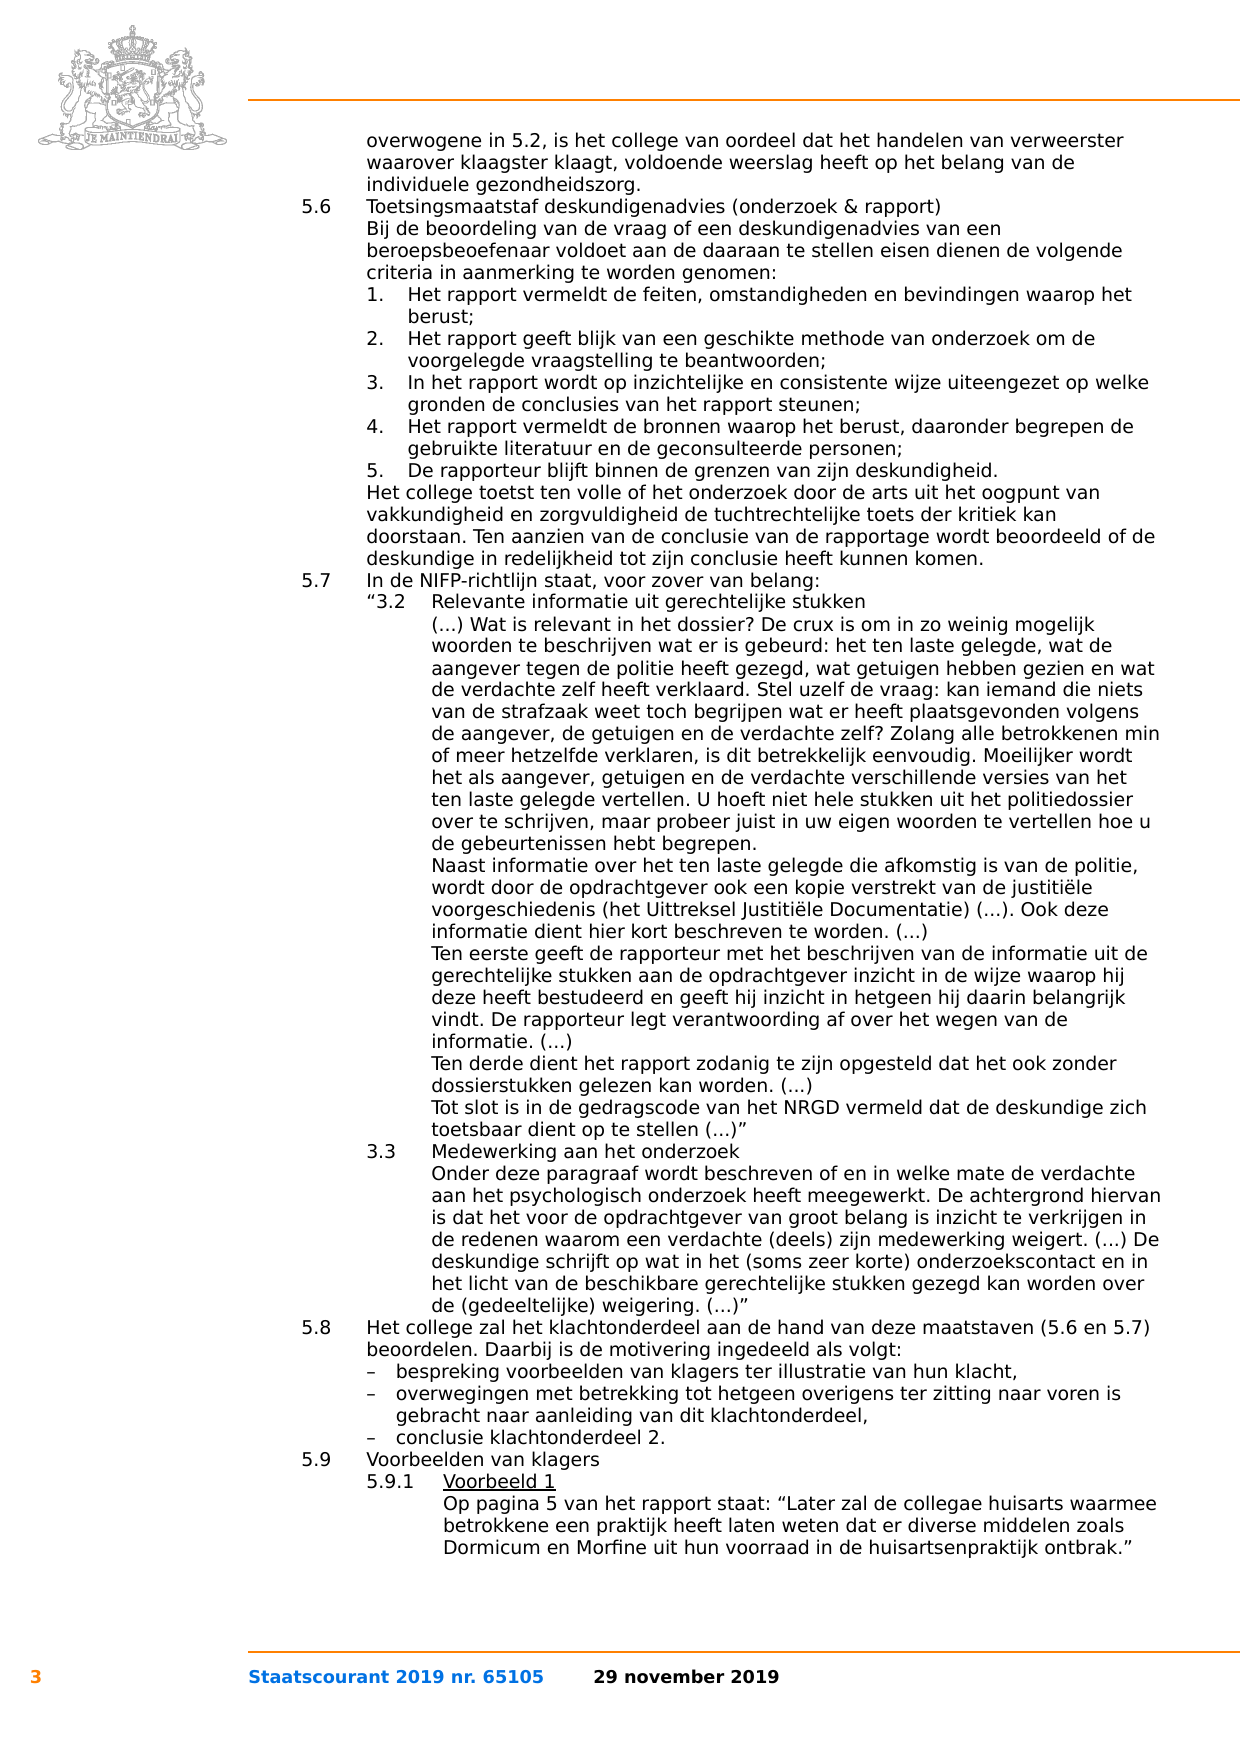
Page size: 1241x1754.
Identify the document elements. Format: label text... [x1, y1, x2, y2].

text 5. De rapporteur blijft binnen de grenzen van zijn deskundigheid. [366, 459, 1163, 482]
text 2. Het rapport geeft blijk van een geschikte methode van onderzoek om de voorgelegde vraagstelling te beantwoorden; [366, 328, 1163, 372]
text – overwegingen met betrekking tot hetgeen overigens ter zitting naar voren is gebracht naar aanleiding van dit klachtonderdeel, [366, 1383, 1163, 1427]
text Ten eerste geeft de rapporteur met het beschrijven van de informatie uit de gerechtelijke stukken aan de opdrachtgever inzicht in de wijze waarop hij deze heeft bestudeerd en geeft hij inzicht in hetgeen hij daarin belangrijk vindt. De rapporteur legt verantwoording af over het wegen van de informatie. (...) [431, 943, 1163, 1053]
text overwogene in 5.2, is het college van oordeel dat het handelen van verweerster waarover klaagster klaagt, voldoende weerslag heeft op het belang van de individuele gezondheidszorg. [366, 130, 1163, 196]
text Onder deze paragraaf wordt beschreven of en in welke mate de verdachte aan het psychologisch onderzoek heeft meegewerkt. De achtergrond hiervan is dat het voor de opdrachtgever van groot belang is inzicht te verkrijgen in de redenen waarom een verdachte (deels) zijn medewerking weigert. (...) De deskundige schrijft op wat in het (soms zeer korte) onderzoekscontact en in het licht van de beschikbare gerechtelijke stukken gezegd kan worden over de (gedeeltelijke) weigering. (...)” [431, 1163, 1163, 1317]
text – conclusie klachtonderdeel 2. [366, 1427, 1163, 1449]
text 1. Het rapport vermeldt de feiten, omstandigheden en bevindingen waarop het berust; [366, 284, 1163, 328]
text Op pagina 5 van het rapport staat: “Later zal de collegae huisarts waarmee betrokkene een praktijk heeft laten weten dat er diverse middelen zoals Dormicum en Morfine uit hun voorraad in de huisartsenpraktijk ontbrak.” [443, 1493, 1163, 1558]
text 3. In het rapport wordt op inzichtelijke en consistente wijze uiteengezet op welke gronden de conclusies van het rapport steunen; [366, 372, 1163, 416]
text 3.3 Medewerking aan het onderzoek [366, 1141, 1163, 1163]
text 5.9.1 Voorbeeld 1 [366, 1471, 1163, 1493]
text 5.9 Voorbeelden van klagers [301, 1449, 1163, 1471]
text Ten derde dient het rapport zodanig te zijn opgesteld dat het ook zonder dossierstukken gelezen kan worden. (...) [431, 1053, 1163, 1097]
text (...) Wat is relevant in het dossier? De crux is om in zo weinig mogelijk woorden te beschrijven wat er is gebeurd: het ten laste gelegde, wat de aangever tegen de politie heeft gezegd, wat getuigen hebben gezien en wat de verdachte zelf heeft verklaard. Stel uzelf de vraag: kan iemand die niets van de strafzaak weet toch begrijpen wat er heeft plaatsgevonden volgens de aangever, de getuigen en de verdachte zelf? Zolang alle betrokkenen min of meer hetzelfde verklaren, is dit betrekkelijk eenvoudig. Moeilijker wordt het als aangever, getuigen en de verdachte verschillende versies van het ten laste gelegde vertellen. U hoeft niet hele stukken uit het politiedossier over te schrijven, maar probeer juist in uw eigen woorden te vertellen hoe u de gebeurtenissen hebt begrepen. [431, 613, 1163, 855]
text 5.7 In de NIFP-richtlijn staat, voor zover van belang: [301, 569, 1163, 591]
text Naast informatie over het ten laste gelegde die afkomstig is van de politie, wordt door de opdrachtgever ook een kopie verstrekt van de justitiële voorgeschiedenis (het Uittreksel Justitiële Documentatie) (...). Ook deze informatie dient hier kort beschreven te worden. (...) [431, 855, 1163, 943]
text 5.6 Toetsingsmaatstaf deskundigenadvies (onderzoek & rapport) [301, 196, 1163, 218]
text “3.2 Relevante informatie uit gerechtelijke stukken [366, 591, 1163, 613]
text 5.8 Het college zal het klachtonderdeel aan de hand van deze maatstaven (5.6 en 5.7) beoordelen. Daarbij is de motivering ingedeeld als volgt: [301, 1317, 1163, 1361]
text Bij de beoordeling van de vraag of een deskundigenadvies van een beroepsbeoefenaar voldoet aan de daaraan te stellen eisen dienen de volgende criteria in aanmerking te worden genomen: [366, 218, 1163, 284]
text – bespreking voorbeelden van klagers ter illustratie van hun klacht, [366, 1361, 1163, 1383]
text 4. Het rapport vermeldt de bronnen waarop het berust, daaronder begrepen de gebruikte literatuur en de geconsulteerde personen; [366, 416, 1163, 459]
text Tot slot is in de gedragscode van het NRGD vermeld dat de deskundige zich toetsbaar dient op te stellen (...)” [431, 1097, 1163, 1141]
picture [38, 25, 227, 150]
text Het college toetst ten volle of het onderzoek door de arts uit het oogpunt van vakkundigheid en zorgvuldigheid de tuchtrechtelijke toets der kritiek kan doorstaan. Ten aanzien van de conclusie van de rapportage wordt beoordeeld of de deskundige in redelijkheid tot zijn conclusie heeft kunnen komen. [366, 482, 1163, 569]
